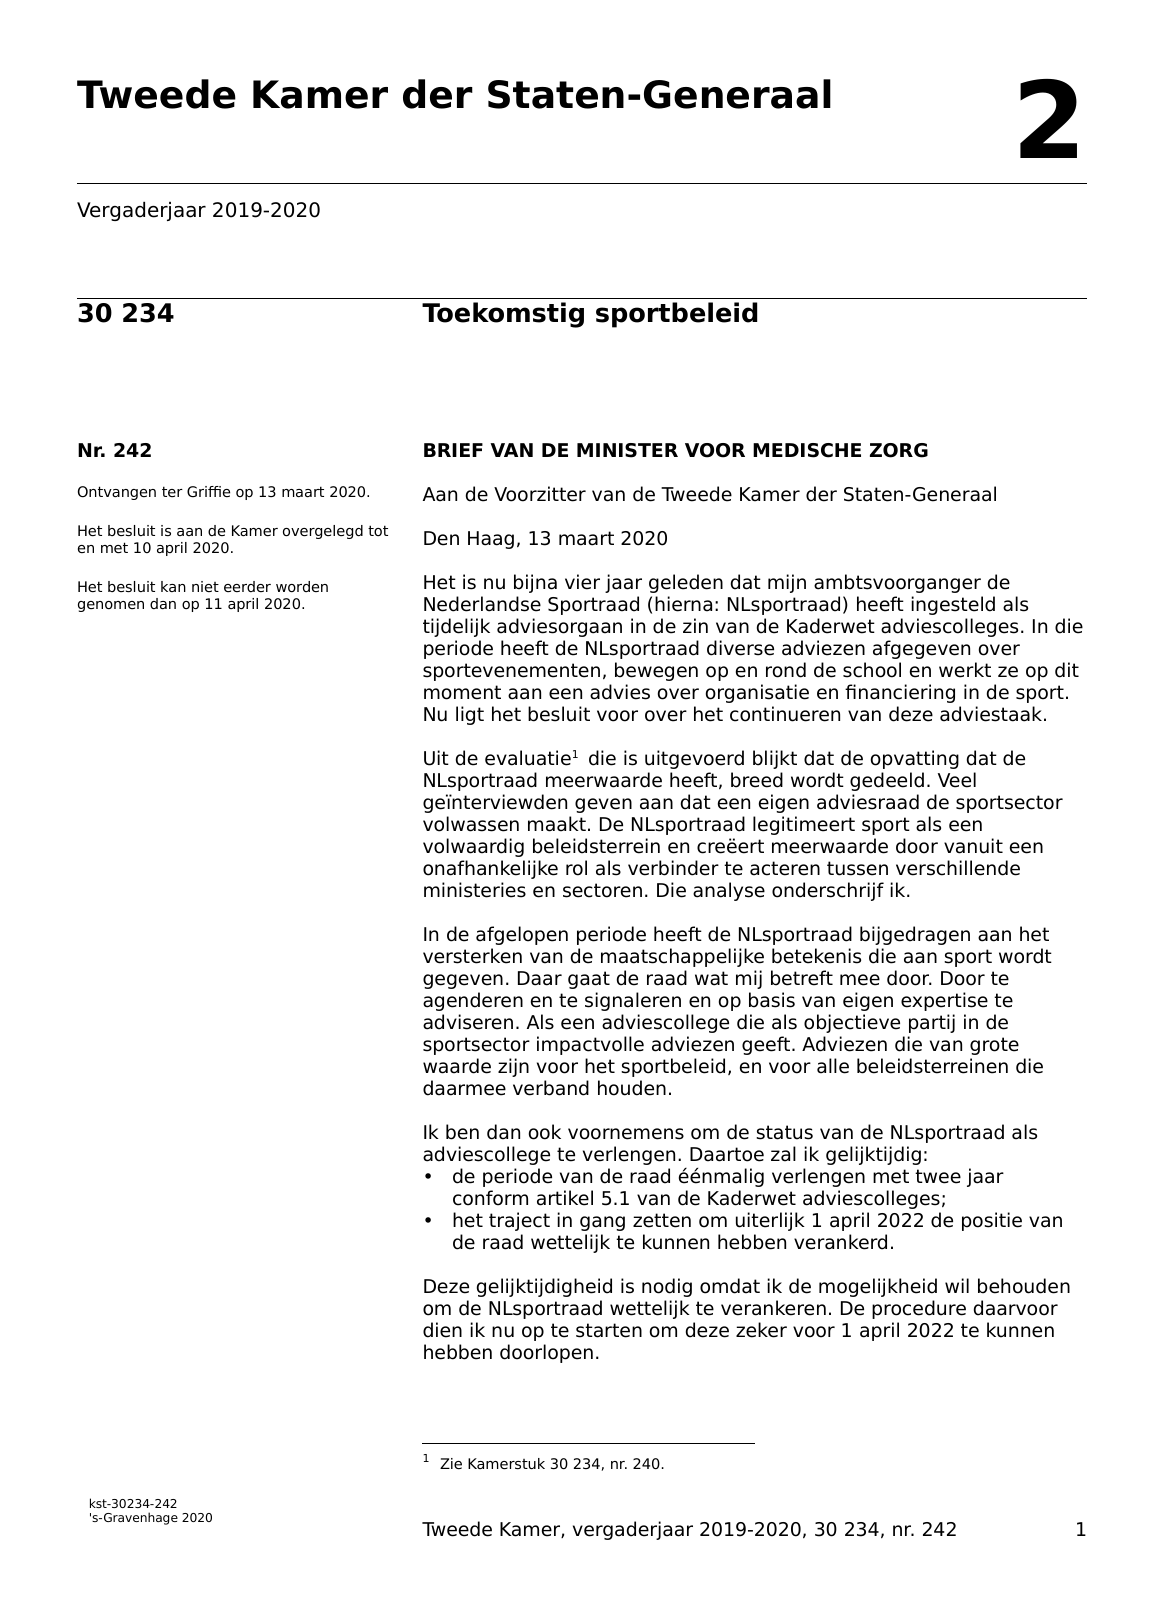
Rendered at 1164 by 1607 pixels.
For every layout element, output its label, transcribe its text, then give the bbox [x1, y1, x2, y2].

text Het besluit kan niet eerder worden genomen dan op 11 april 2020. [77, 579, 399, 613]
text • het traject in gang zetten om uiterlijk 1 april 2022 de positie van de raad wettelijk te kunnen hebben verankerd. [422, 1210, 1087, 1254]
text Het is nu bijna vier jaar geleden dat mijn ambtsvoorganger de Nederlandse Sportraad (hierna: NLsportraad) heeft ingesteld als tijdelijk adviesorgaan in de zin van de Kaderwet adviescolleges. In die periode heeft de NLsportraad diverse adviezen afgegeven over sportevenementen, bewegen op en rond de school en werkt ze op dit moment aan een advies over organisatie en financiering in de sport. Nu ligt het besluit voor over het continueren van deze adviestaak. [422, 572, 1087, 726]
text • de periode van de raad éénmalig verlengen met twee jaar conform artikel 5.1 van de Kaderwet adviescolleges; [422, 1166, 1087, 1210]
table_header 2 [886, 59, 1087, 183]
text [77, 501, 399, 523]
table_header Tweede Kamer der Staten-Generaal [77, 59, 886, 183]
text kst-30234-242 [88, 1497, 323, 1511]
text Den Haag, 13 maart 2020 [422, 528, 1087, 550]
text Deze gelijktijdigheid is nodig omdat ik de mogelijkheid wil behouden om de NLsportraad wettelijk te verankeren. De procedure daarvoor dien ik nu op te starten om deze zeker voor 1 april 2022 te kunnen hebben doorlopen. [422, 1276, 1087, 1364]
subtitle 30 234 Toekomstig sportbeleid [77, 299, 1087, 329]
text Aan de Voorzitter van de Tweede Kamer der Staten-Generaal [422, 484, 1087, 506]
text In de afgelopen periode heeft de NLsportraad bijgedragen aan het versterken van de maatschappelijke betekenis die aan sport wordt gegeven. Daar gaat de raad wat mij betreft mee door. Door te agenderen en te signaleren en op basis van eigen expertise te adviseren. Als een adviescollege die als objectieve partij in de sportsector impactvolle adviezen geeft. Adviezen die van grote waarde zijn voor het sportbeleid, en voor alle beleidsterreinen die daarmee verband houden. [422, 924, 1087, 1100]
subtitle Nr. 242 BRIEF VAN DE MINISTER VOOR MEDISCHE ZORG [77, 440, 1087, 462]
text 's-Gravenhage 2020 [88, 1511, 323, 1525]
text Ontvangen ter Griffie op 13 maart 2020. [77, 484, 399, 501]
text [77, 557, 399, 579]
table_cell Vergaderjaar 2019-2020 [77, 184, 1087, 298]
text Uit de evaluatie die is uitgevoerd blijkt dat de opvatting dat de NLsportraad meerwaarde heeft, breed wordt gedeeld. Veel geïnterviewden geven aan dat een eigen adviesraad de sportsector volwassen maakt. De NLsportraad legitimeert sport als een volwaardig beleidsterrein en creëert meerwaarde door vanuit een onafhankelijke rol als verbinder te acteren tussen verschillende ministeries en sectoren. Die analyse onderschrijf ik. [422, 748, 1087, 902]
text Zie Kamerstuk 30 234, nr. 240. [422, 1452, 1087, 1474]
text Ik ben dan ook voornemens om de status van de NLsportraad als adviescollege te verlengen. Daartoe zal ik gelijktijdig: [422, 1122, 1087, 1166]
text Het besluit is aan de Kamer overgelegd tot en met 10 april 2020. [77, 523, 399, 557]
